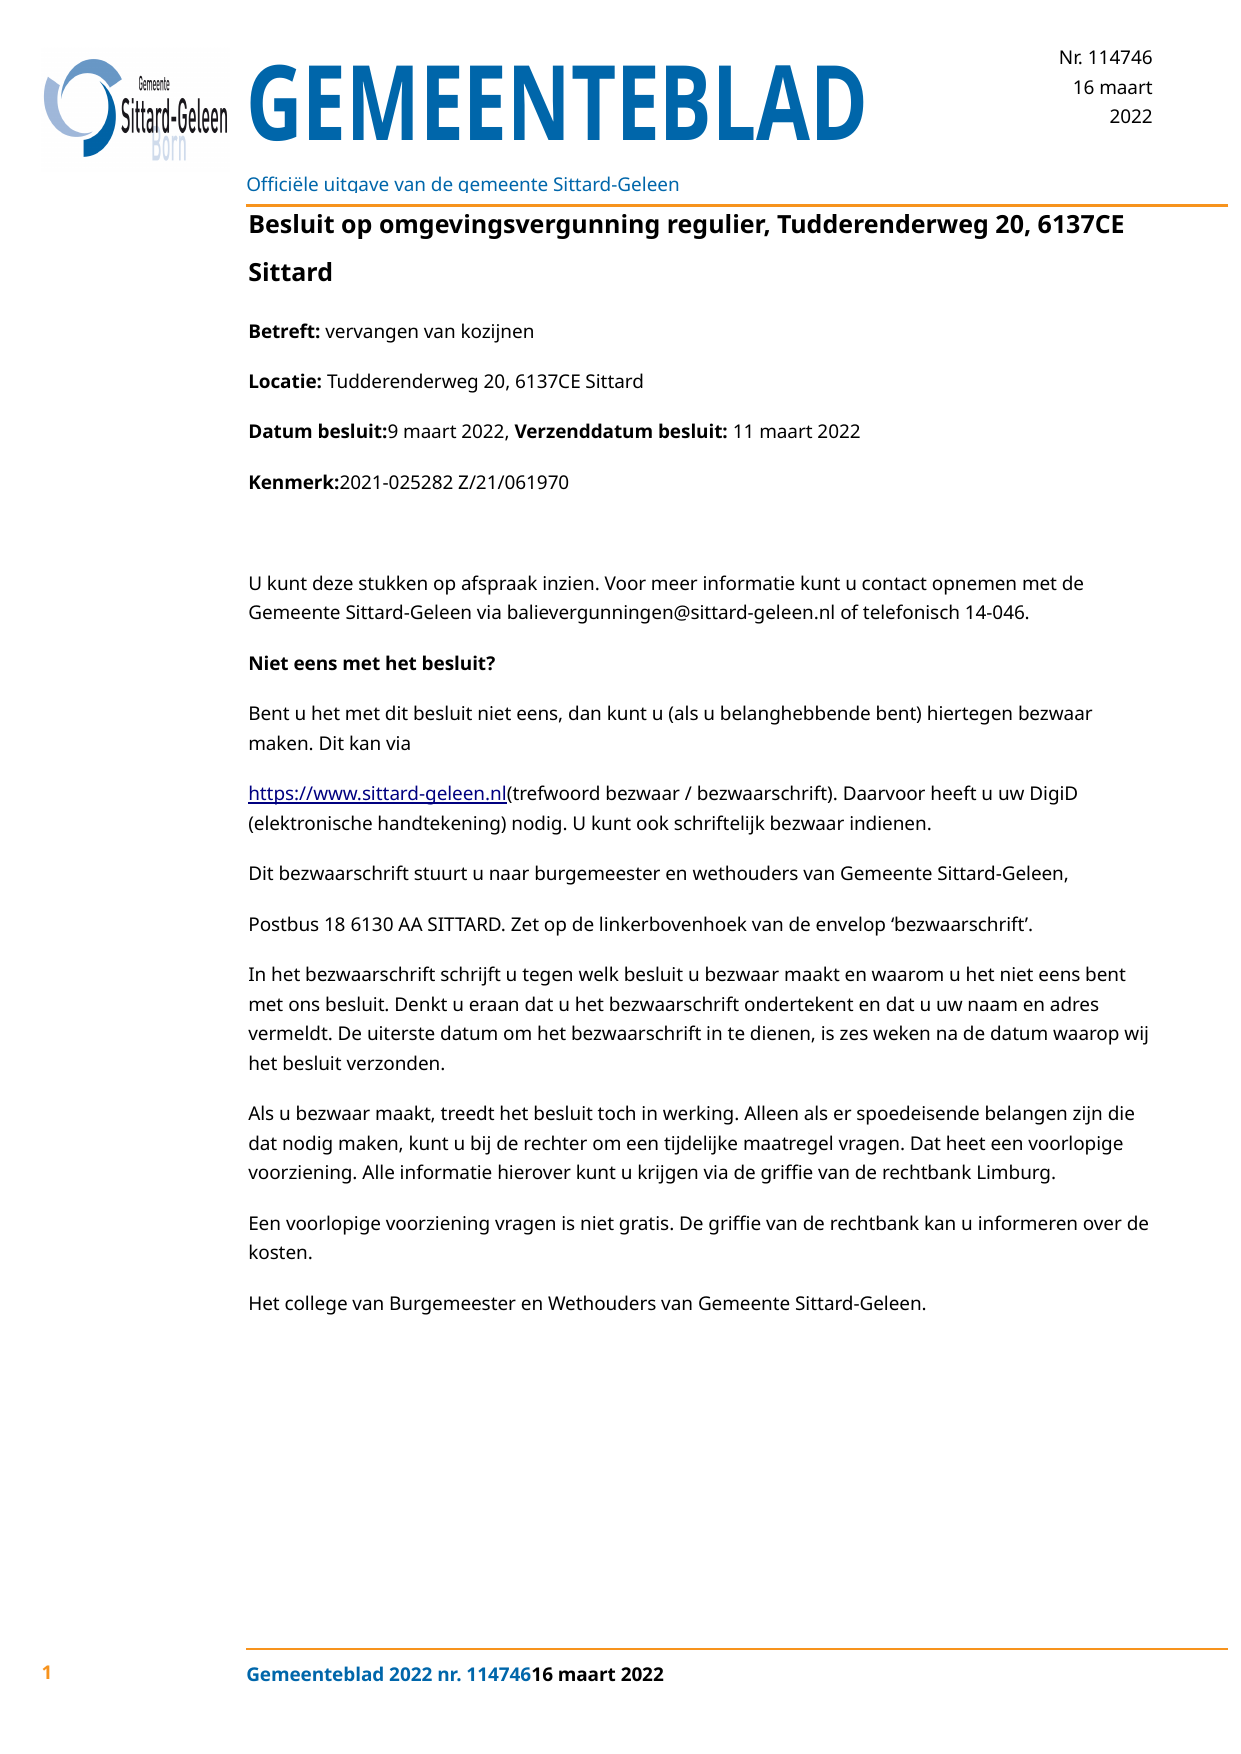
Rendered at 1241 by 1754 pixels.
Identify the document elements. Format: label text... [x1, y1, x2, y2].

picture [41, 47, 231, 172]
text Een voorlopige voorziening vragen is niet gratis. De griffie van de rechtbank kan u informeren over de kosten. [248, 1210, 1152, 1265]
text Postbus 18 6130 AA SITTARD. Zet op de linkerbovenhoek van de envelop ‘bezwaarschrift’. [248, 911, 1152, 937]
text Niet eens met het besluit? [248, 650, 1152, 676]
text U kunt deze stukken op afspraak inzien. Voor meer informatie kunt u contact opnemen met de Gemeente Sittard-Geleen via balievergunningen@sittard-geleen.nl of telefonisch 14-046. [248, 570, 1152, 625]
text Als u bezwaar maakt, treedt het besluit toch in werking. Alleen als er spoedeisende belangen zijn die dat nodig maken, kunt u bij de rechter om een tijdelijke maatregel vragen. Dat heet een voorlopige voorziening. Alle informatie hierover kunt u krijgen via de griffie van de rechtbank Limburg. [248, 1100, 1152, 1185]
text https://www.sittard-geleen.nl(trefwoord bezwaar / bezwaarschrift). Daarvoor heeft u uw DigiD (elektronische handtekening) nodig. U kunt ook schriftelijk bezwaar indienen. [248, 780, 1152, 836]
text Kenmerk:2021-025282 Z/21/061970 [248, 469, 1152, 495]
text Dit bezwaarschrift stuurt u naar burgemeester en wethouders van Gemeente Sittard-Geleen, [248, 860, 1152, 886]
text Betreft: vervangen van kozijnen [248, 318, 1152, 344]
text Locatie: Tudderenderweg 20, 6137CE Sittard [248, 368, 1152, 394]
text Bent u het met dit besluit niet eens, dan kunt u (als u belanghebbende bent) hiertegen bezwaar maken. Dit kan via [248, 700, 1152, 756]
text Het college van Burgemeester en Wethouders van Gemeente Sittard-Geleen. [248, 1290, 1152, 1316]
text Datum besluit:9 maart 2022, Verzenddatum besluit: 11 maart 2022 [248, 419, 1152, 444]
text Besluit op omgevingsvergunning regulier, Tudderenderweg 20, 6137CE Sittard [248, 207, 1152, 288]
text In het bezwaarschrift schrijft u tegen welk besluit u bezwaar maakt en waarom u het niet eens bent met ons besluit. Denkt u eraan dat u het bezwaarschrift ondertekent en dat u uw naam en adres vermeldt. De uiterste datum om het bezwaarschrift in te dienen, is zes weken na de datum waarop wij het besluit verzonden. [248, 961, 1152, 1076]
